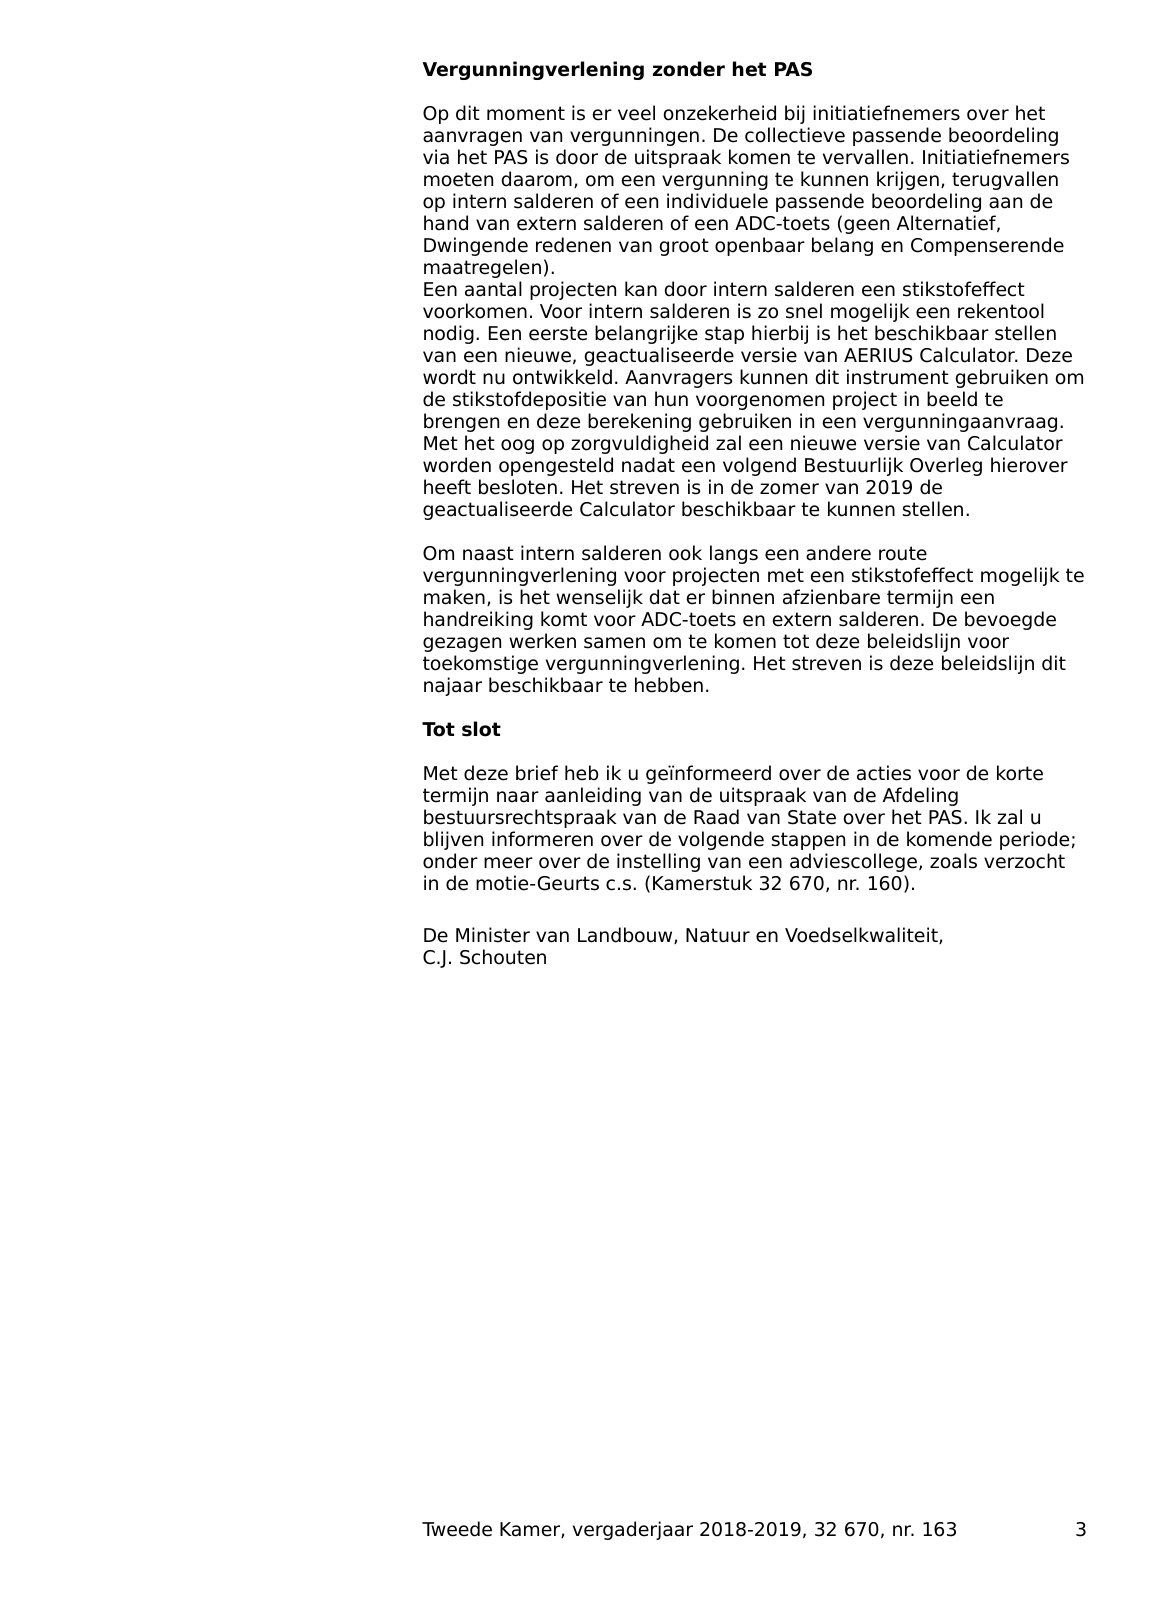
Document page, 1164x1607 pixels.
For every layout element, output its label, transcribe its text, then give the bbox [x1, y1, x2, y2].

subtitle Tot slot [422, 719, 1087, 741]
subtitle Vergunningverlening zonder het PAS [422, 59, 1087, 81]
text Op dit moment is er veel onzekerheid bij initiatiefnemers over het aanvragen van vergunningen. De collectieve passende beoordeling via het PAS is door de uitspraak komen te vervallen. Initiatiefnemers moeten daarom, om een vergunning te kunnen krijgen, terugvallen op intern salderen of een individuele passende beoordeling aan de hand van extern salderen of een ADC-toets (geen Alternatief, Dwingende redenen van groot openbaar belang en Compenserende maatregelen). [422, 103, 1087, 279]
text De Minister van Landbouw, Natuur en Voedselkwaliteit, C.J. Schouten [422, 925, 1087, 969]
text Met deze brief heb ik u geïnformeerd over de acties voor de korte termijn naar aanleiding van de uitspraak van de Afdeling bestuursrechtspraak van de Raad van State over het PAS. Ik zal u blijven informeren over de volgende stappen in de komende periode; onder meer over de instelling van een adviescollege, zoals verzocht in de motie-Geurts c.s. (Kamerstuk 32 670, nr. 160). [422, 763, 1087, 895]
text Om naast intern salderen ook langs een andere route vergunningverlening voor projecten met een stikstofeffect mogelijk te maken, is het wenselijk dat er binnen afzienbare termijn een handreiking komt voor ADC-toets en extern salderen. De bevoegde gezagen werken samen om te komen tot deze beleidslijn voor toekomstige vergunningverlening. Het streven is deze beleidslijn dit najaar beschikbaar te hebben. [422, 543, 1087, 697]
text Een aantal projecten kan door intern salderen een stikstofeffect voorkomen. Voor intern salderen is zo snel mogelijk een rekentool nodig. Een eerste belangrijke stap hierbij is het beschikbaar stellen van een nieuwe, geactualiseerde versie van AERIUS Calculator. Deze wordt nu ontwikkeld. Aanvragers kunnen dit instrument gebruiken om de stikstofdepositie van hun voorgenomen project in beeld te brengen en deze berekening gebruiken in een vergunningaanvraag. Met het oog op zorgvuldigheid zal een nieuwe versie van Calculator worden opengesteld nadat een volgend Bestuurlijk Overleg hierover heeft besloten. Het streven is in de zomer van 2019 de geactualiseerde Calculator beschikbaar te kunnen stellen. [422, 279, 1087, 521]
